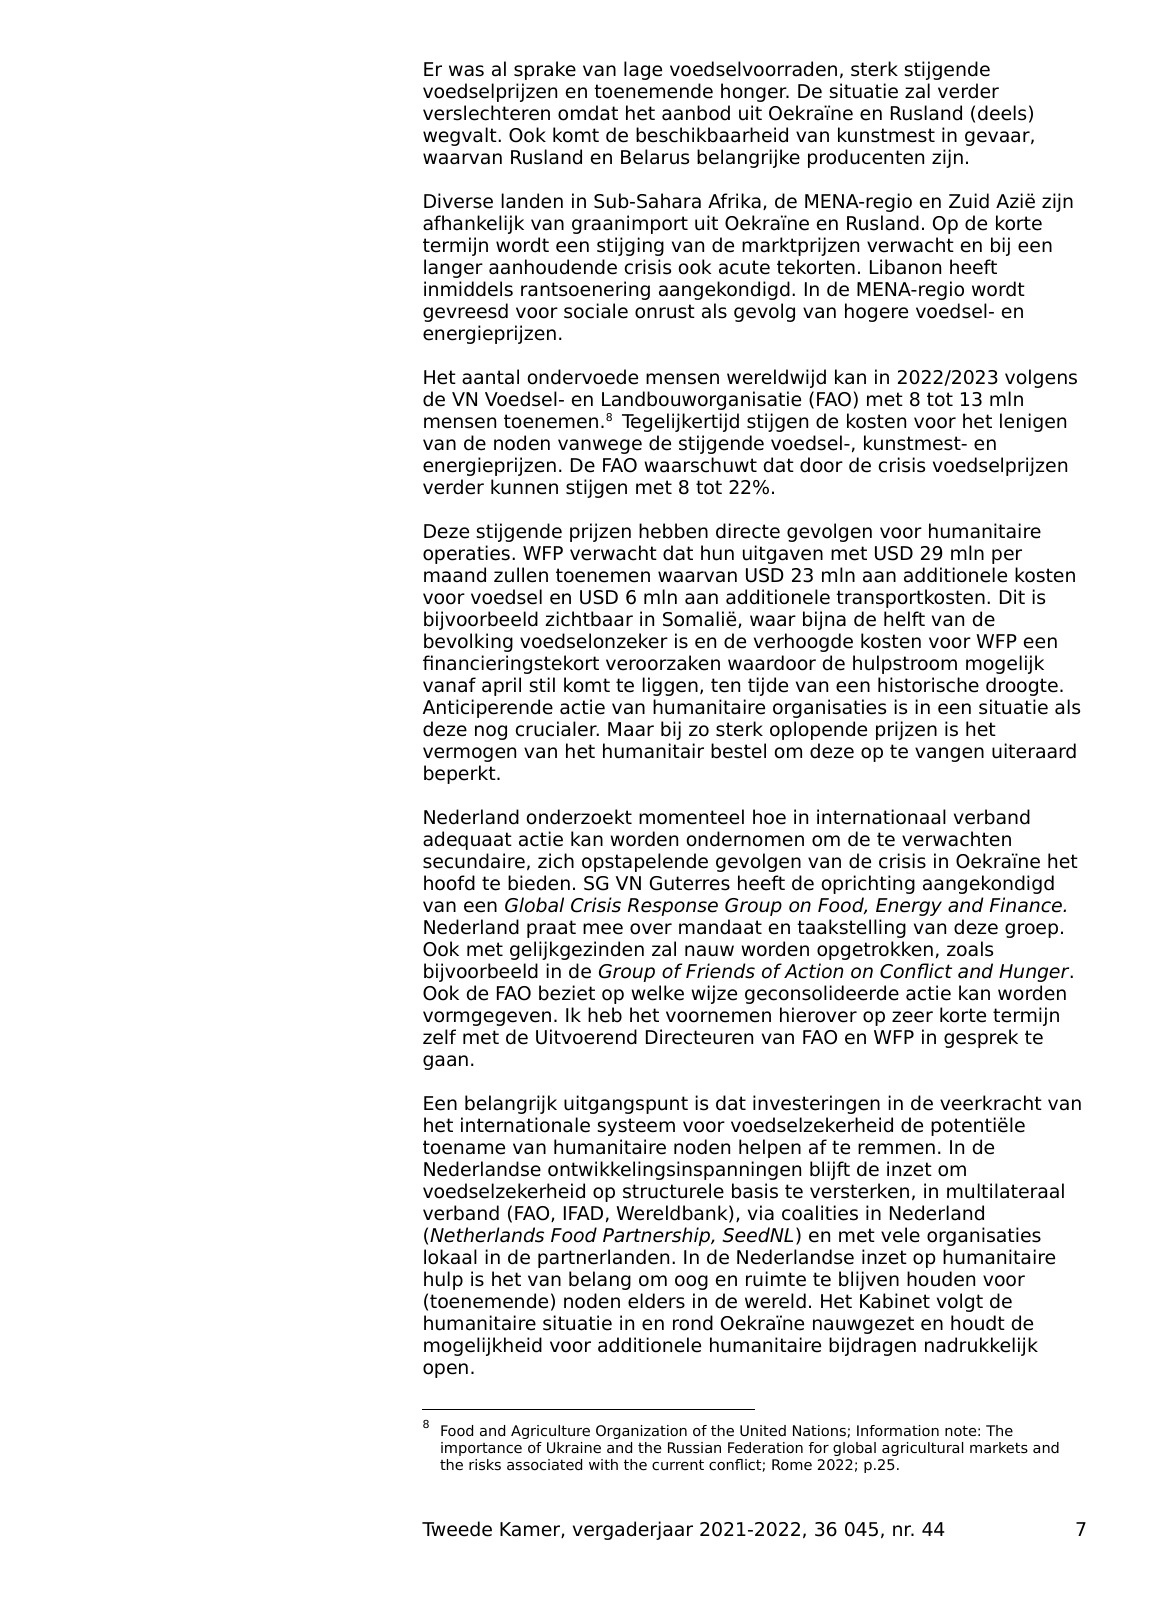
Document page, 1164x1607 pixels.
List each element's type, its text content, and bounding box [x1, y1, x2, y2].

text Nederland onderzoekt momenteel hoe in internationaal verband adequaat actie kan worden ondernomen om de te verwachten secundaire, zich opstapelende gevolgen van de crisis in Oekraïne het hoofd te bieden. SG VN Guterres heeft de oprichting aangekondigd van een Global Crisis Response Group on Food, Energy and Finance. Nederland praat mee over mandaat en taakstelling van deze groep. Ook met gelijkgezinden zal nauw worden opgetrokken, zoals bijvoorbeeld in de Group of Friends of Action on Conflict and Hunger. Ook de FAO beziet op welke wijze geconsolideerde actie kan worden vormgegeven. Ik heb het voornemen hierover op zeer korte termijn zelf met de Uitvoerend Directeuren van FAO en WFP in gesprek te gaan. [422, 807, 1087, 1071]
text Een belangrijk uitgangspunt is dat investeringen in de veerkracht van het internationale systeem voor voedselzekerheid de potentiële toename van humanitaire noden helpen af te remmen. In de Nederlandse ontwikkelingsinspanningen blijft de inzet om voedselzekerheid op structurele basis te versterken, in multilateraal verband (FAO, IFAD, Wereldbank), via coalities in Nederland (Netherlands Food Partnership, SeedNL) en met vele organisaties lokaal in de partnerlanden. In de Nederlandse inzet op humanitaire hulp is het van belang om oog en ruimte te blijven houden voor (toenemende) noden elders in de wereld. Het Kabinet volgt de humanitaire situatie in en rond Oekraïne nauwgezet en houdt de mogelijkheid voor additionele humanitaire bijdragen nadrukkelijk open. [422, 1093, 1087, 1379]
text Deze stijgende prijzen hebben directe gevolgen voor humanitaire operaties. WFP verwacht dat hun uitgaven met USD 29 mln per maand zullen toenemen waarvan USD 23 mln aan additionele kosten voor voedsel en USD 6 mln aan additionele transportkosten. Dit is bijvoorbeeld zichtbaar in Somalië, waar bijna de helft van de bevolking voedselonzeker is en de verhoogde kosten voor WFP een financieringstekort veroorzaken waardoor de hulpstroom mogelijk vanaf april stil komt te liggen, ten tijde van een historische droogte. Anticiperende actie van humanitaire organisaties is in een situatie als deze nog crucialer. Maar bij zo sterk oplopende prijzen is het vermogen van het humanitair bestel om deze op te vangen uiteraard beperkt. [422, 521, 1087, 785]
text Er was al sprake van lage voedselvoorraden, sterk stijgende voedselprijzen en toenemende honger. De situatie zal verder verslechteren omdat het aanbod uit Oekraïne en Rusland (deels) wegvalt. Ook komt de beschikbaarheid van kunstmest in gevaar, waarvan Rusland en Belarus belangrijke producenten zijn. [422, 59, 1087, 169]
text Het aantal ondervoede mensen wereldwijd kan in 2022/2023 volgens de VN Voedsel- en Landbouworganisatie (FAO) met 8 tot 13 mln mensen toenemen. Tegelijkertijd stijgen de kosten voor het lenigen van de noden vanwege de stijgende voedsel-, kunstmest- en energieprijzen. De FAO waarschuwt dat door de crisis voedselprijzen verder kunnen stijgen met 8 tot 22%. [422, 367, 1087, 499]
text Diverse landen in Sub-Sahara Afrika, de MENA-regio en Zuid Azië zijn afhankelijk van graanimport uit Oekraïne en Rusland. Op de korte termijn wordt een stijging van de marktprijzen verwacht en bij een langer aanhoudende crisis ook acute tekorten. Libanon heeft inmiddels rantsoenering aangekondigd. In de MENA-regio wordt gevreesd voor sociale onrust als gevolg van hogere voedsel- en energieprijzen. [422, 191, 1087, 345]
text Food and Agriculture Organization of the United Nations; Information note: The importance of Ukraine and the Russian Federation for global agricultural markets and the risks associated with the current conflict; Rome 2022; p.25. [422, 1418, 1087, 1474]
